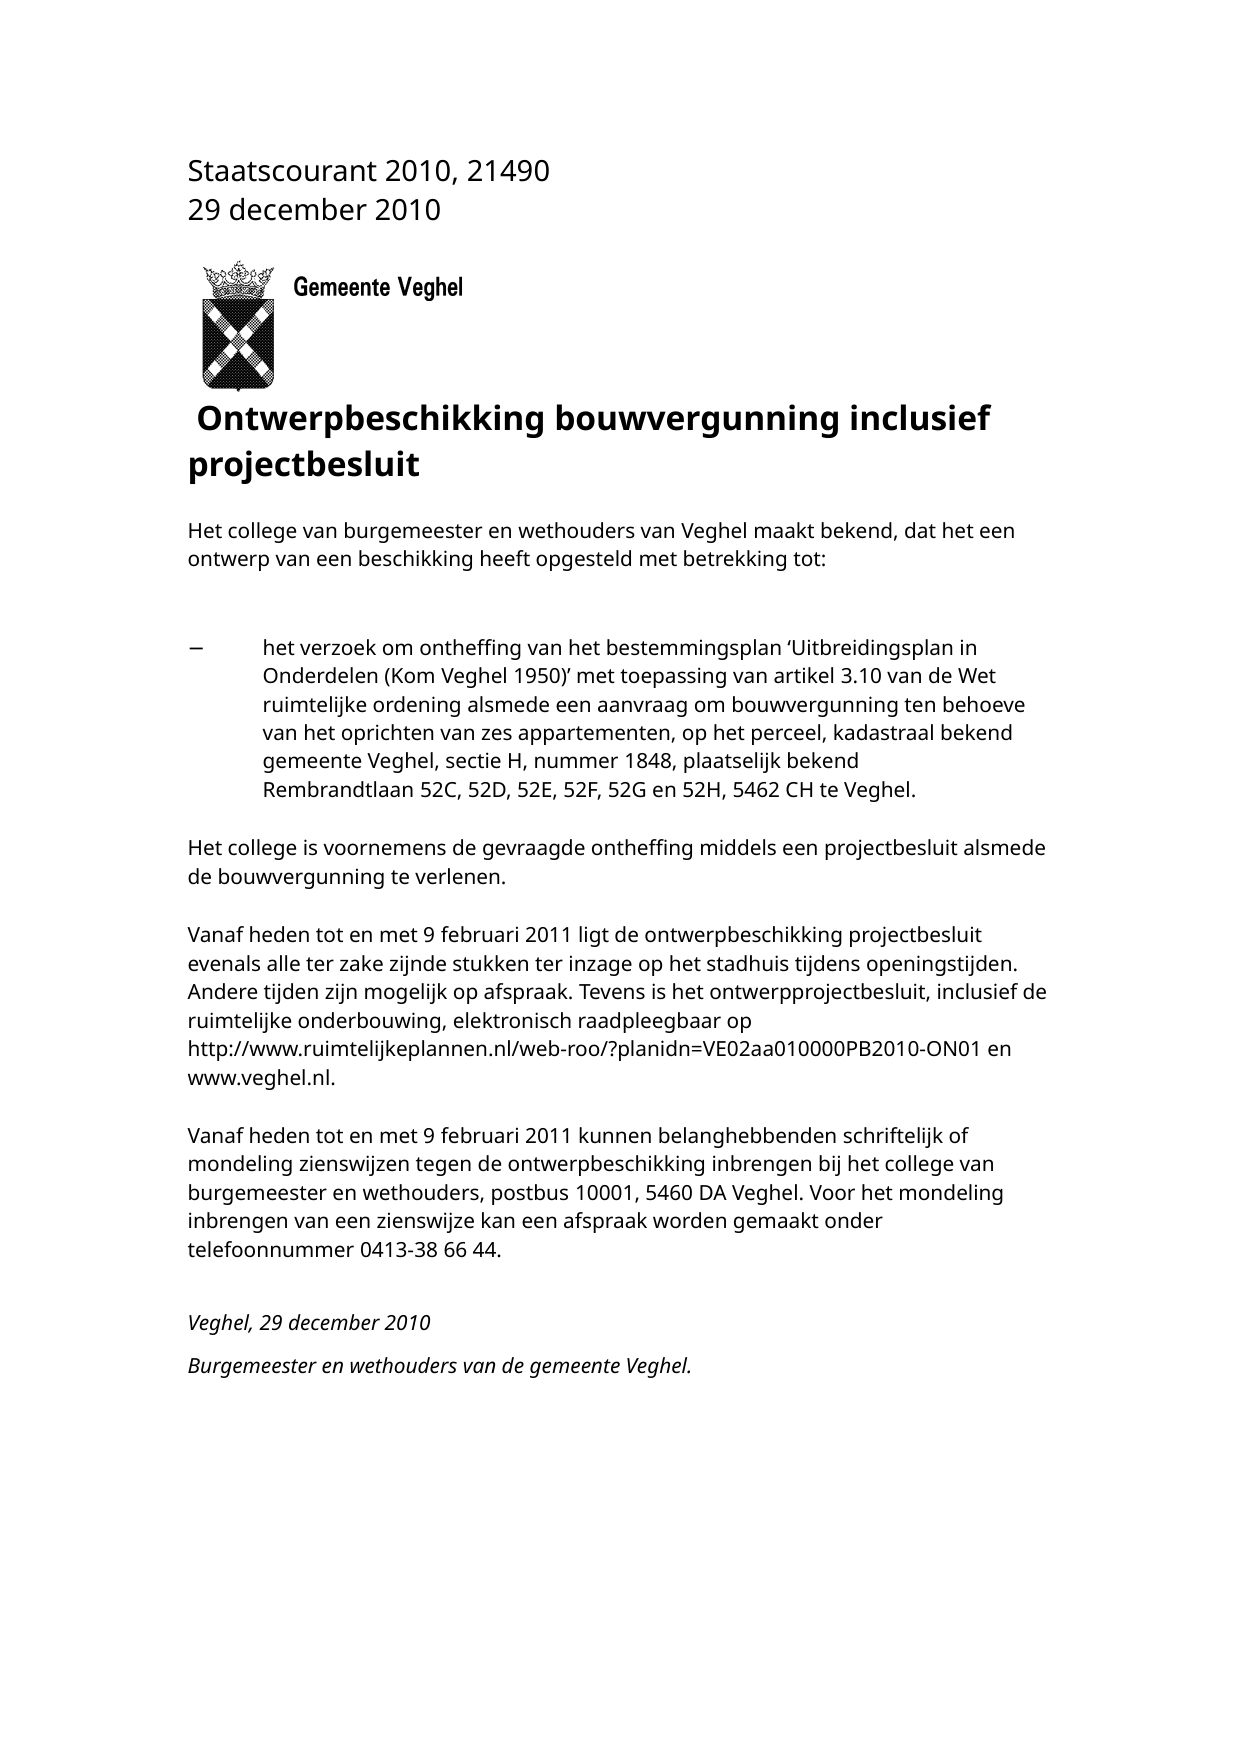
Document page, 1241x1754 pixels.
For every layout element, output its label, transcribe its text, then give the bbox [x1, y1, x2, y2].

text Veghel, 29 december 2010 [187, 1308, 1053, 1337]
picture [187, 258, 477, 395]
list het verzoek om ontheffing van het bestemmingsplan ‘Uitbreidingsplan in Onderdelen (Kom Veghel 1950)’ met toepassing van artikel 3.10 van de Wet ruimtelijke ordening alsmede een aanvraag om bouwvergunning ten behoeve van het oprichten van zes appartementen, op het perceel, kadastraal bekend gemeente Veghel, sectie H, nummer 1848, plaatselijk bekend Rembrandtlaan 52C, 52D, 52E, 52F, 52G en 52H, 5462 CH te Veghel. [187, 633, 1053, 803]
text Het college van burgemeester en wethouders van Veghel maakt bekend, dat het een ontwerp van een beschikking heeft opgesteld met betrekking tot: [187, 516, 1053, 573]
text 29 december 2010 [187, 190, 1053, 229]
text Vanaf heden tot en met 9 februari 2011 ligt de ontwerpbeschikking projectbesluit evenals alle ter zake zijnde stukken ter inzage op het stadhuis tijdens openingstijden. Andere tijden zijn mogelijk op afspraak. Tevens is het ontwerpprojectbesluit, inclusief de ruimtelijke onderbouwing, elektronisch raadpleegbaar op http://www.ruimtelijkeplannen.nl/web-roo/?planidn=VE02aa010000PB2010-ON01 en www.veghel.nl. [187, 920, 1053, 1091]
text Vanaf heden tot en met 9 februari 2011 kunnen belanghebbenden schriftelijk of mondeling zienswijzen tegen de ontwerpbeschikking inbrengen bij het college van burgemeester en wethouders, postbus 10001, 5460 DA Veghel. Voor het mondeling inbrengen van een zienswijze kan een afspraak worden gemaakt onder telefoonnummer 0413-38 66 44. [187, 1121, 1053, 1263]
text Burgemeester en wethouders van de gemeente Veghel. [187, 1352, 1053, 1380]
subtitle Ontwerpbeschikking bouwvergunning inclusief projectbesluit [187, 271, 1053, 486]
text Staatscourant 2010, 21490 [187, 150, 1053, 190]
text Het college is voornemens de gevraagde ontheffing middels een projectbesluit alsmede de bouwvergunning te verlenen. [187, 833, 1053, 890]
